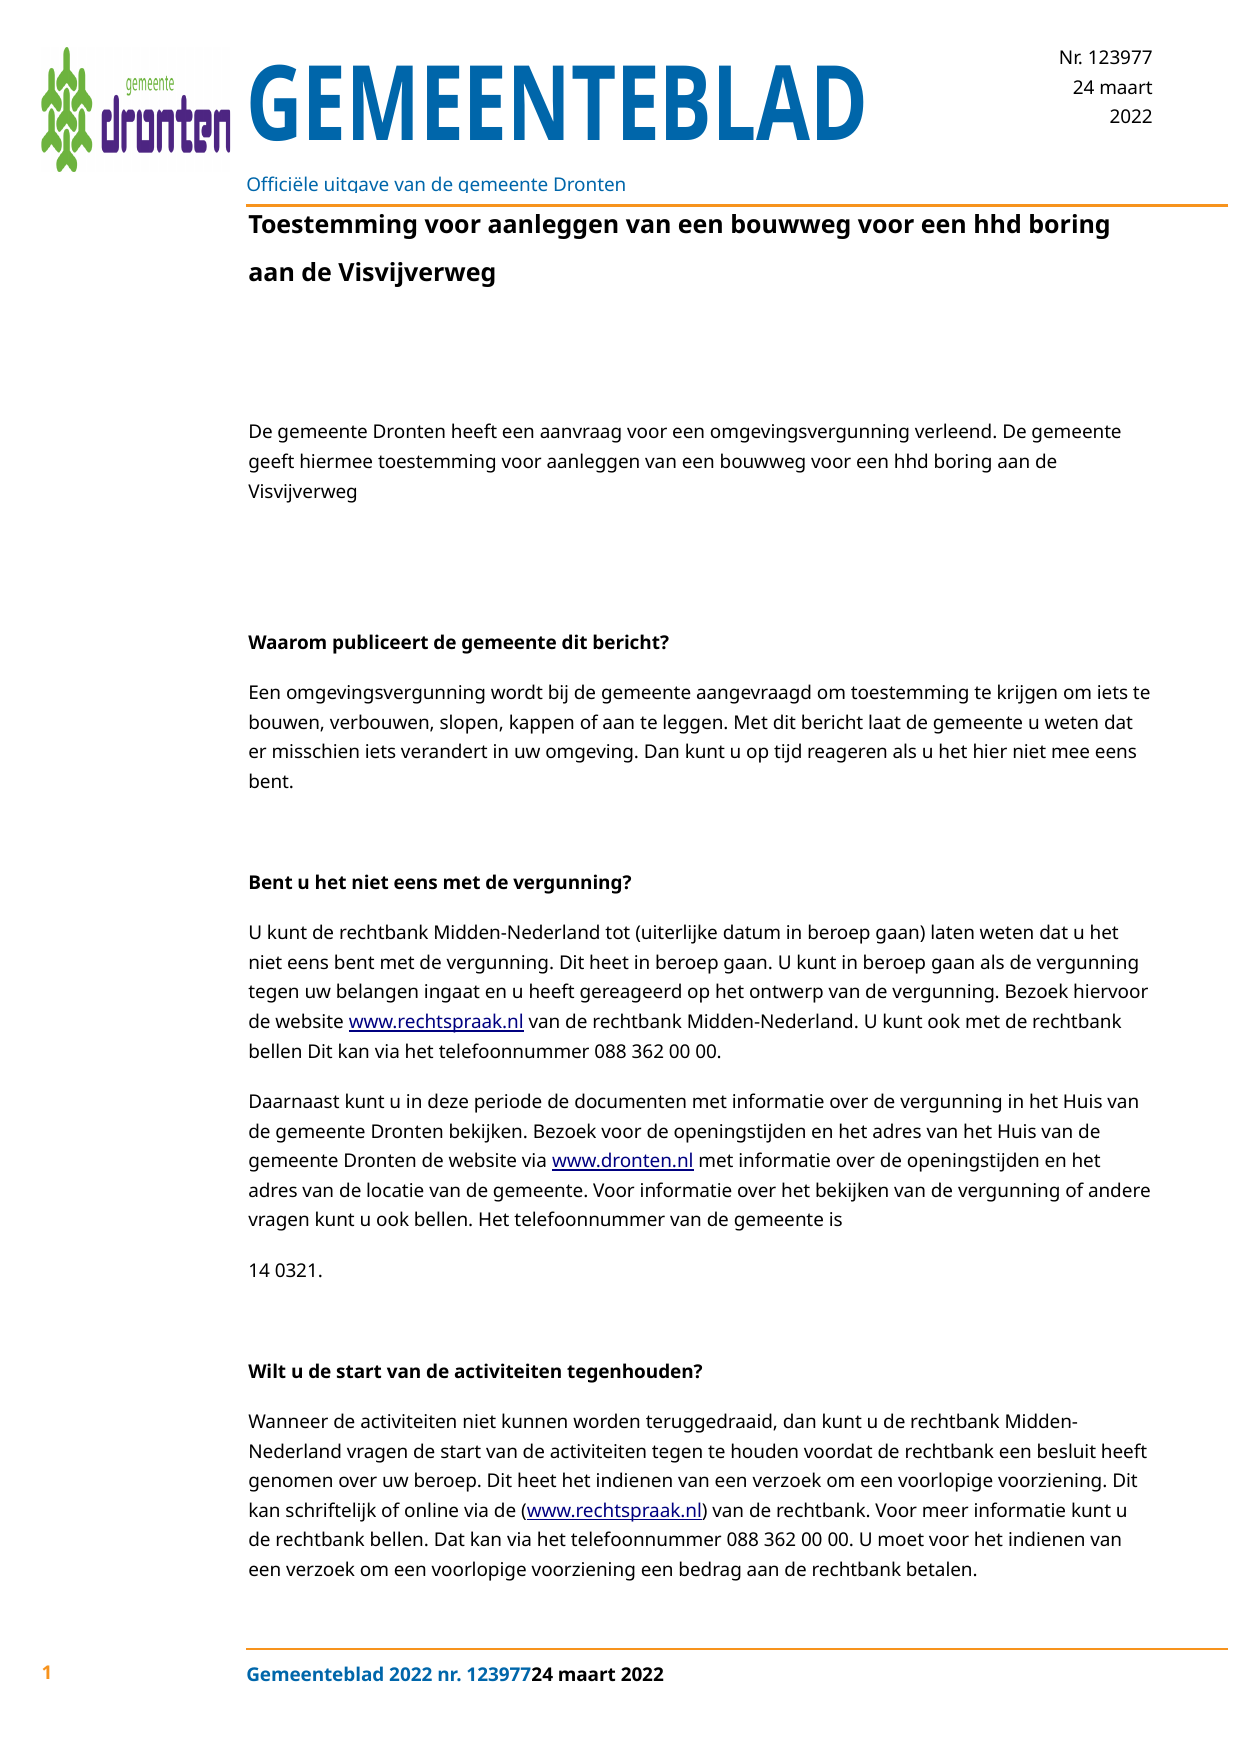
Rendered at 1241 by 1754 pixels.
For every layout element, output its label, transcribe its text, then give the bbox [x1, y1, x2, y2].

text Bent u het niet eens met de vergunning? [248, 869, 1152, 895]
text Daarnaast kunt u in deze periode de documenten met informatie over de vergunning in het Huis van de gemeente Dronten bekijken. Bezoek voor de openingstijden en het adres van het Huis van de gemeente Dronten de website via www.dronten.nl met informatie over de openingstijden en het adres van de locatie van de gemeente. Voor informatie over het bekijken van de vergunning of andere vragen kunt u ook bellen. Het telefoonnummer van de gemeente is [248, 1088, 1152, 1232]
text Toestemming voor aanleggen van een bouwweg voor een hhd boring aan de Visvijverweg [248, 207, 1152, 288]
picture [41, 47, 231, 172]
text Wanneer de activiteiten niet kunnen worden teruggedraaid, dan kunt u de rechtbank Midden-Nederland vragen de start van de activiteiten tegen te houden voordat de rechtbank een besluit heeft genomen over uw beroep. Dit heet het indienen van een verzoek om een voorlopige voorziening. Dit kan schriftelijk of online via de (www.rechtspraak.nl) van de rechtbank. Voor meer informatie kunt u de rechtbank bellen. Dat kan via het telefoonnummer 088 362 00 00. U moet voor het indienen van een verzoek om een voorlopige voorziening een bedrag aan de rechtbank betalen. [248, 1408, 1152, 1582]
text Een omgevingsvergunning wordt bij de gemeente aangevraagd om toestemming te krijgen om iets te bouwen, verbouwen, slopen, kappen of aan te leggen. Met dit bericht laat de gemeente u weten dat er misschien iets verandert in uw omgeving. Dan kunt u op tijd reageren als u het hier niet mee eens bent. [248, 679, 1152, 794]
text U kunt de rechtbank Midden-Nederland tot (uiterlijke datum in beroep gaan) laten weten dat u het niet eens bent met de vergunning. Dit heet in beroep gaan. U kunt in beroep gaan als de vergunning tegen uw belangen ingaat en u heeft gereageerd op het ontwerp van de vergunning. Bezoek hiervoor de website www.rechtspraak.nl van de rechtbank Midden-Nederland. U kunt ook met de rechtbank bellen Dit kan via het telefoonnummer 088 362 00 00. [248, 919, 1152, 1064]
text Waarom publiceert de gemeente dit bericht? [248, 629, 1152, 655]
text 14 0321. [248, 1257, 1152, 1283]
text Wilt u de start van de activiteiten tegenhouden? [248, 1358, 1152, 1384]
text De gemeente Dronten heeft een aanvraag voor een omgevingsvergunning verleend. De gemeente geeft hiermee toestemming voor aanleggen van een bouwweg voor een hhd boring aan de Visvijverweg [248, 419, 1152, 504]
